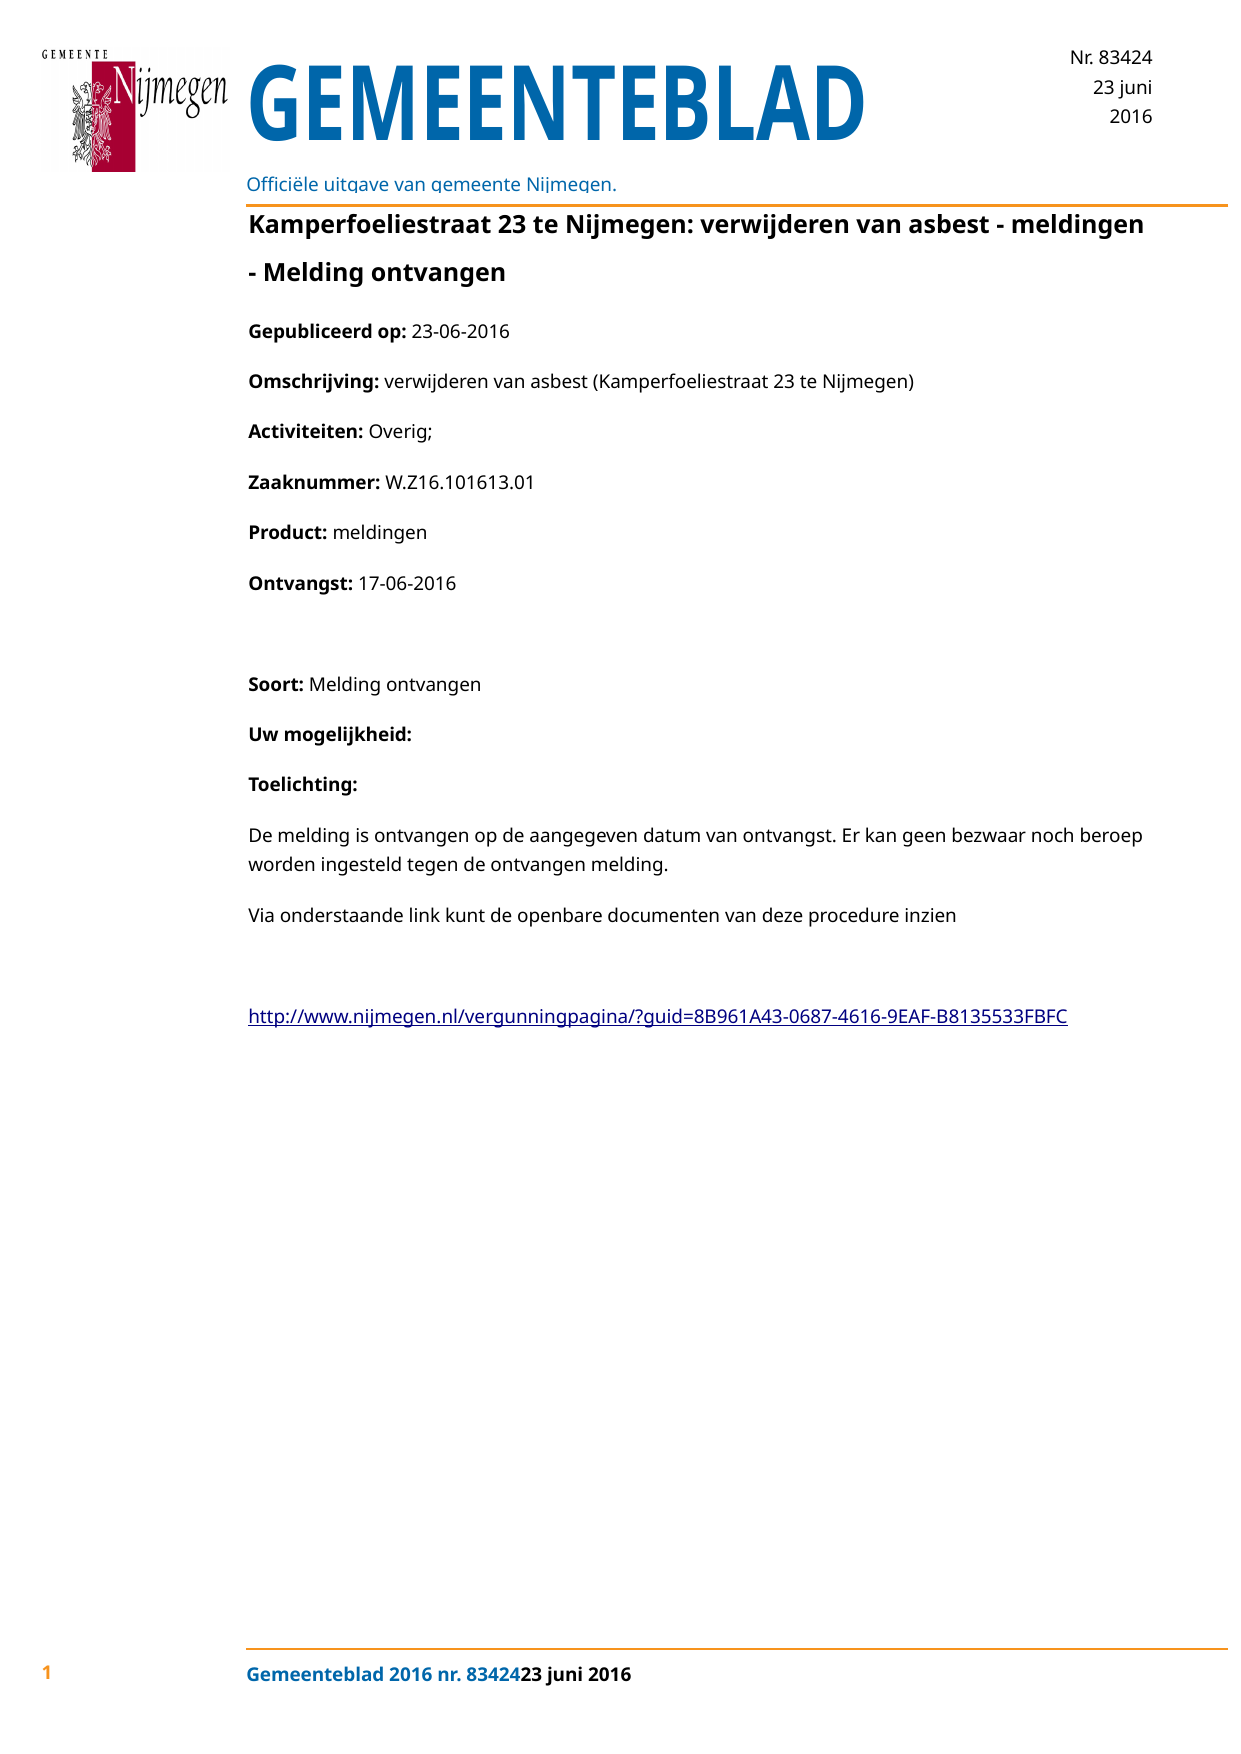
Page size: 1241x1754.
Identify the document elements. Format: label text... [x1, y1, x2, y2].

text http://www.nijmegen.nl/vergunningpagina/?guid=8B961A43-0687-4616-9EAF-B8135533FBFC [248, 1003, 1152, 1029]
text Gepubliceerd op: 23-06-2016 [248, 318, 1152, 344]
text Via onderstaande link kunt de openbare documenten van deze procedure inzien [248, 902, 1152, 928]
text Zaaknummer: W.Z16.101613.01 [248, 469, 1152, 495]
text Omschrijving: verwijderen van asbest (Kamperfoeliestraat 23 te Nijmegen) [248, 368, 1152, 394]
picture [41, 47, 231, 172]
text Activiteiten: Overig; [248, 419, 1152, 444]
text De melding is ontvangen op de aangegeven datum van ontvangst. Er kan geen bezwaar noch beroep worden ingesteld tegen de ontvangen melding. [248, 822, 1152, 877]
text Soort: Melding ontvangen [248, 671, 1152, 697]
text Toelichting: [248, 772, 1152, 797]
text Uw mogelijkheid: [248, 721, 1152, 747]
text Ontvangst: 17-06-2016 [248, 570, 1152, 596]
text Product: meldingen [248, 519, 1152, 545]
text Kamperfoeliestraat 23 te Nijmegen: verwijderen van asbest - meldingen - Melding ontvangen [248, 207, 1152, 288]
